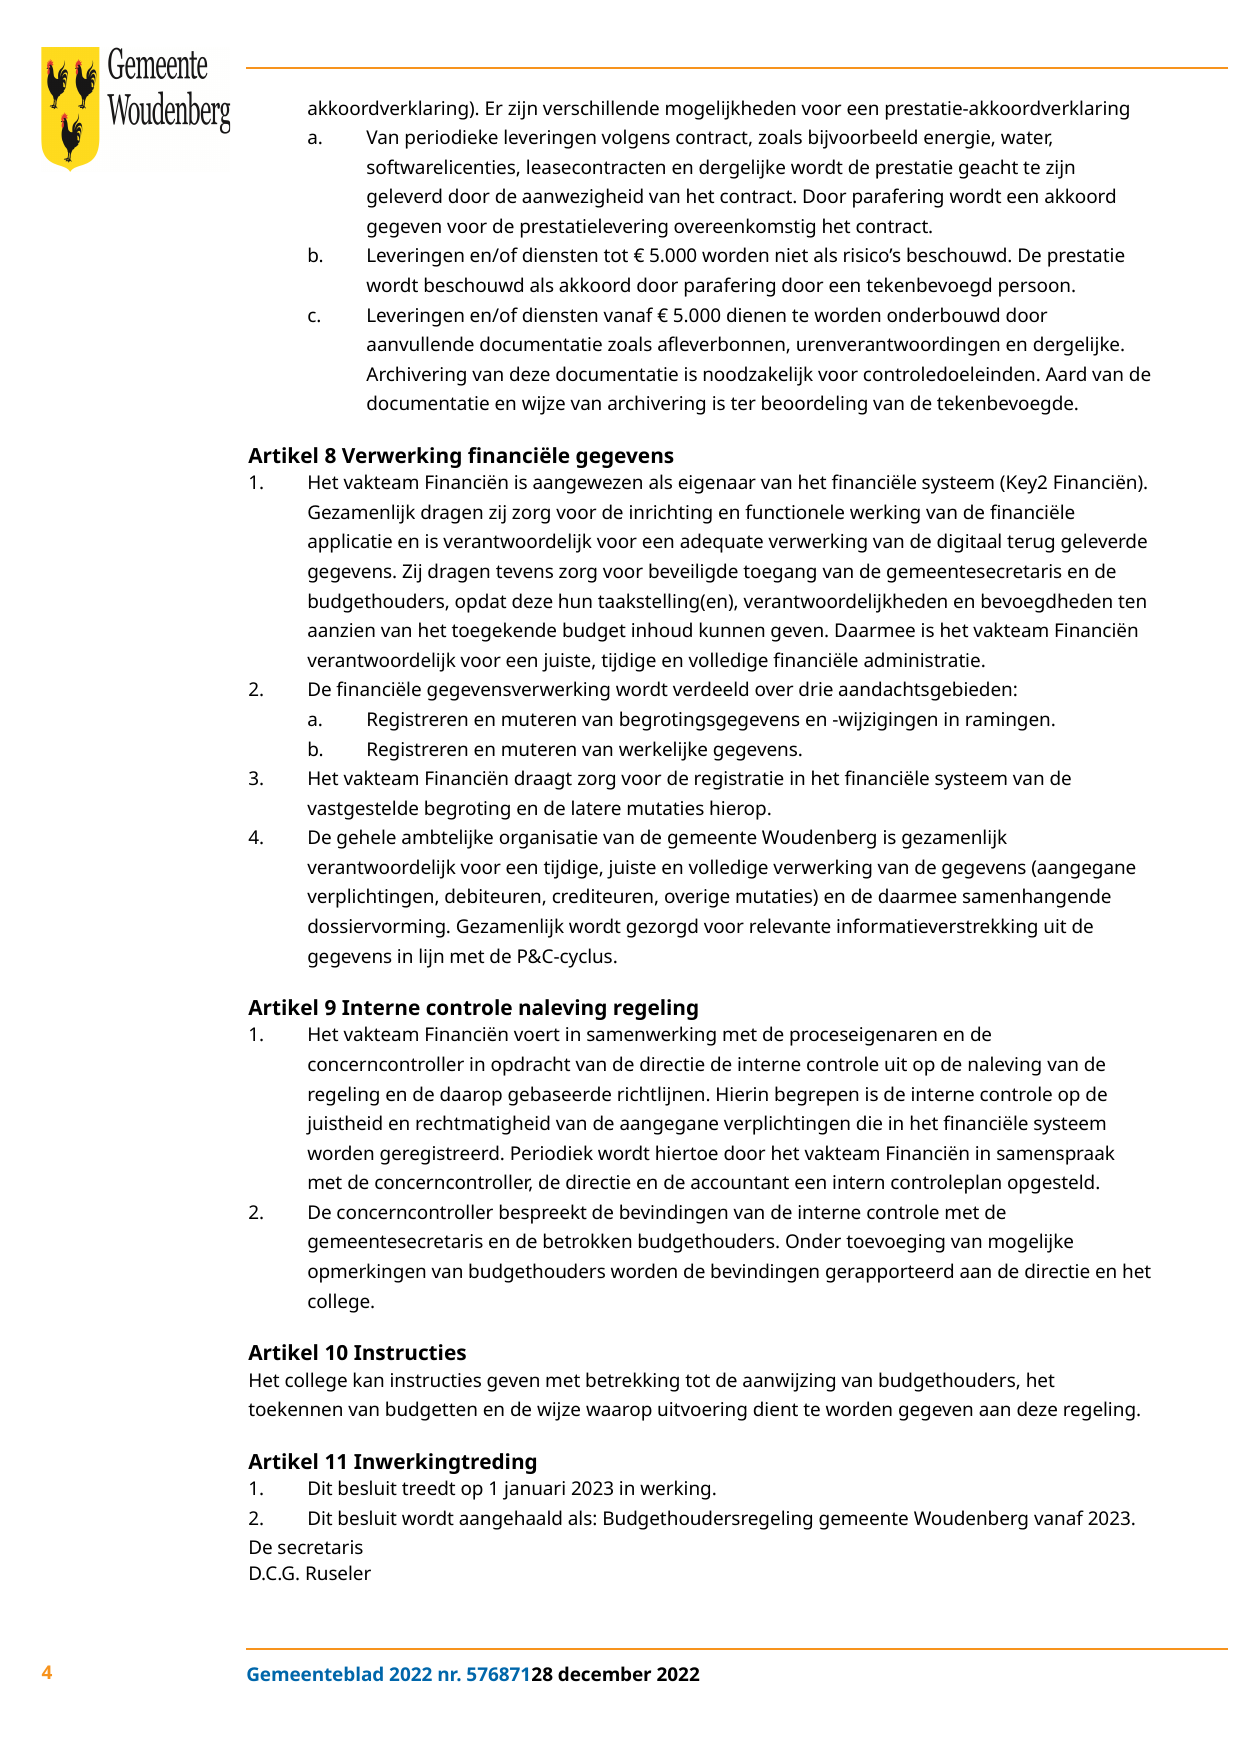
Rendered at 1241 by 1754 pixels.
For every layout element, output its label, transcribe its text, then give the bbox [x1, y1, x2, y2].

list De concerncontroller bespreekt de bevindingen van de interne controle met de gemeentesecretaris en de betrokken budgethouders. Onder toevoeging van mogelijke opmerkingen van budgethouders worden de bevindingen gerapporteerd aan de directie en het college. [248, 1199, 1152, 1314]
list Van periodieke leveringen volgens contract, zoals bijvoorbeeld energie, water, softwarelicenties, leasecontracten en dergelijke wordt de prestatie geacht te zijn geleverd door de aanwezigheid van het contract. Door parafering wordt een akkoord gegeven voor de prestatielevering overeenkomstig het contract. [307, 124, 1152, 239]
list Leveringen en/of diensten tot € 5.000 worden niet als risico’s beschouwd. De prestatie wordt beschouwd als akkoord door parafering door een tekenbevoegd persoon. [307, 243, 1152, 298]
list De financiële gegevensverwerking wordt verdeeld over drie aandachtsgebieden: [248, 677, 1152, 702]
list Registreren en muteren van begrotingsgegevens en -wijzigingen in ramingen. [307, 706, 1152, 732]
text De secretaris [248, 1534, 1152, 1560]
list Registreren en muteren van werkelijke gegevens. [307, 736, 1152, 761]
text Artikel 11 Inwerkingtreding [248, 1447, 1152, 1475]
list Dit besluit wordt aangehaald als: Budgethoudersregeling gemeente Woudenberg vanaf 2023. [248, 1505, 1152, 1531]
text Artikel 9 Interne controle naleving regeling [248, 993, 1152, 1022]
text Artikel 10 Instructies [248, 1338, 1152, 1367]
list Het vakteam Financiën voert in samenwerking met de proceseigenaren en de concerncontroller in opdracht van de directie de interne controle uit op de naleving van de regeling en de daarop gebaseerde richtlijnen. Hierin begrepen is de interne controle op de juistheid en rechtmatigheid van de aangegane verplichtingen die in het financiële systeem worden geregistreerd. Periodiek wordt hiertoe door het vakteam Financiën in samenspraak met de concerncontroller, de directie en de accountant een intern controleplan opgesteld. [248, 1022, 1152, 1195]
list Leveringen en/of diensten vanaf € 5.000 dienen te worden onderbouwd door aanvullende documentatie zoals afleverbonnen, urenverantwoordingen en dergelijke. Archivering van deze documentatie is noodzakelijk voor controledoeleinden. Aard van de documentatie en wijze van archivering is ter beoordeling van de tekenbevoegde. [307, 302, 1152, 416]
picture [41, 47, 231, 172]
list De gehele ambtelijke organisatie van de gemeente Woudenberg is gezamenlijk verantwoordelijk voor een tijdige, juiste en volledige verwerking van de gegevens (aangegane verplichtingen, debiteuren, crediteuren, overige mutaties) en de daarmee samenhangende dossiervorming. Gezamenlijk wordt gezorgd voor relevante informatieverstrekking uit de gegevens in lijn met de P&C-cyclus. [248, 824, 1152, 968]
list Het vakteam Financiën is aangewezen als eigenaar van het financiële systeem (Key2 Financiën). Gezamenlijk dragen zij zorg voor de inrichting en functionele werking van de financiële applicatie en is verantwoordelijk voor een adequate verwerking van de digitaal terug geleverde gegevens. Zij dragen tevens zorg voor beveiligde toegang van de gemeentesecretaris en de budgethouders, opdat deze hun taakstelling(en), verantwoordelijkheden en bevoegdheden ten aanzien van het toegekende budget inhoud kunnen geven. Daarmee is het vakteam Financiën verantwoordelijk voor een juiste, tijdige en volledige financiële administratie. [248, 469, 1152, 673]
text D.C.G. Ruseler [248, 1560, 1152, 1586]
text Artikel 8 Verwerking financiële gegevens [248, 441, 1152, 469]
list akkoordverklaring). Er zijn verschillende mogelijkheden voor een prestatie-akkoordverklaring [248, 95, 1152, 121]
list Het vakteam Financiën draagt zorg voor de registratie in het financiële systeem van de vastgestelde begroting en de latere mutaties hierop. [248, 765, 1152, 821]
list Dit besluit treedt op 1 januari 2023 in werking. [248, 1475, 1152, 1501]
text Het college kan instructies geven met betrekking tot de aanwijzing van budgethouders, het toekennen van budgetten en de wijze waarop uitvoering dient te worden gegeven aan deze regeling. [248, 1367, 1152, 1422]
